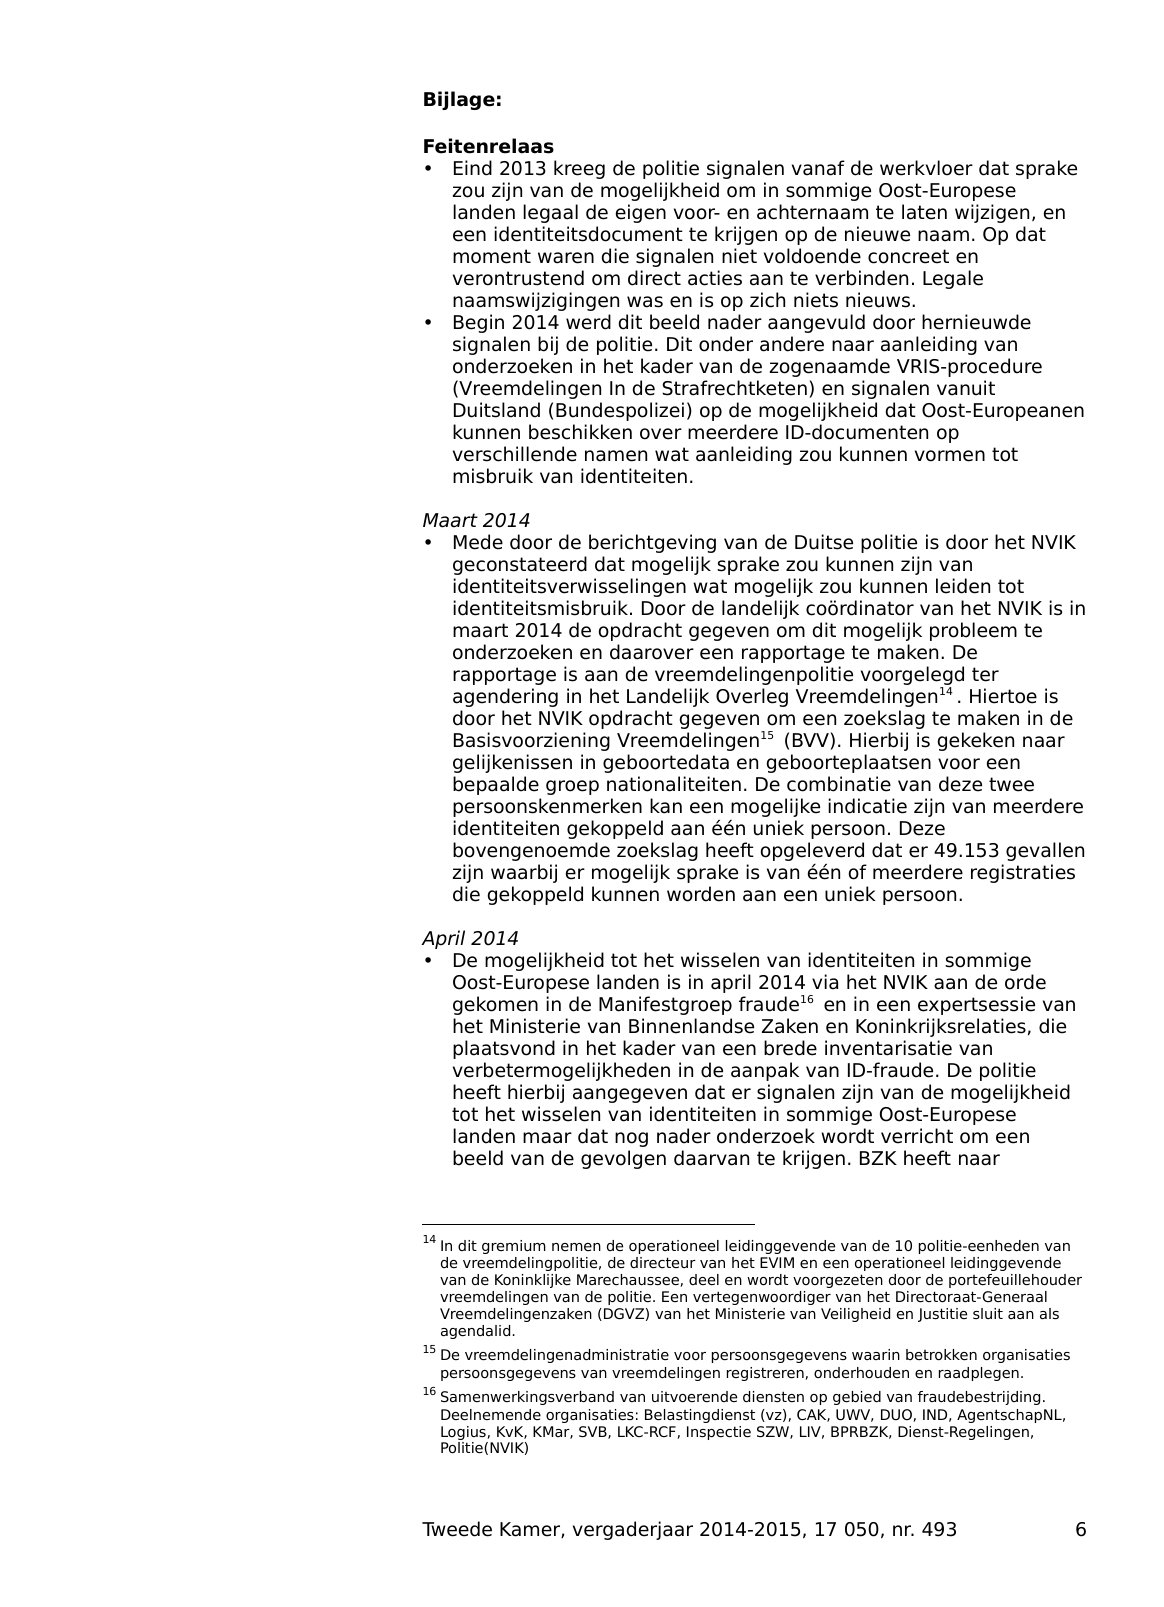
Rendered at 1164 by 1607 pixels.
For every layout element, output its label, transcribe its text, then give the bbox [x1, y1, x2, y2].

subtitle Feitenrelaas [422, 136, 1087, 158]
text De vreemdelingenadministratie voor persoonsgegevens waarin betrokken organisaties persoonsgegevens van vreemdelingen registreren, onderhouden en raadplegen. [422, 1343, 1087, 1382]
subtitle Maart 2014 [422, 510, 1087, 532]
text In dit gremium nemen de operationeel leidinggevende van de 10 politie-eenheden van de vreemdelingpolitie, de directeur van het EVIM en een operationeel leidinggevende van de Koninklijke Marechaussee, deel en wordt voorgezeten door de portefeuillehouder vreemdelingen van de politie. Een vertegenwoordiger van het Directoraat-Generaal Vreemdelingenzaken (DGVZ) van het Ministerie van Veiligheid en Justitie sluit aan als agendalid. [422, 1233, 1087, 1340]
text • Mede door de berichtgeving van de Duitse politie is door het NVIK geconstateerd dat mogelijk sprake zou kunnen zijn van identiteitsverwisselingen wat mogelijk zou kunnen leiden tot identiteitsmisbruik. Door de landelijk coördinator van het NVIK is in maart 2014 de opdracht gegeven om dit mogelijk probleem te onderzoeken en daarover een rapportage te maken. De rapportage is aan de vreemdelingenpolitie voorgelegd ter agendering in het Landelijk Overleg Vreemdelingen. Hiertoe is door het NVIK opdracht gegeven om een zoekslag te maken in de Basisvoorziening Vreemdelingen (BVV). Hierbij is gekeken naar gelijkenissen in geboortedata en geboorteplaatsen voor een bepaalde groep nationaliteiten. De combinatie van deze twee persoonskenmerken kan een mogelijke indicatie zijn van meerdere identiteiten gekoppeld aan één uniek persoon. Deze bovengenoemde zoekslag heeft opgeleverd dat er 49.153 gevallen zijn waarbij er mogelijk sprake is van één of meerdere registraties die gekoppeld kunnen worden aan een uniek persoon. [422, 532, 1087, 906]
text Samenwerkingsverband van uitvoerende diensten op gebied van fraudebestrijding. Deelnemende organisaties: Belastingdienst (vz), CAK, UWV, DUO, IND, AgentschapNL, Logius, KvK, KMar, SVB, LKC-RCF, Inspectie SZW, LIV, BPRBZK, Dienst-Regelingen, Politie(NVIK) [422, 1385, 1087, 1457]
subtitle Bijlage: [77, 89, 1087, 111]
text • Begin 2014 werd dit beeld nader aangevuld door hernieuwde signalen bij de politie. Dit onder andere naar aanleiding van onderzoeken in het kader van de zogenaamde VRIS-procedure (Vreemdelingen In de Strafrechtketen) en signalen vanuit Duitsland (Bundespolizei) op de mogelijkheid dat Oost-Europeanen kunnen beschikken over meerdere ID-documenten op verschillende namen wat aanleiding zou kunnen vormen tot misbruik van identiteiten. [422, 312, 1087, 488]
subtitle April 2014 [422, 928, 1087, 950]
text • De mogelijkheid tot het wisselen van identiteiten in sommige Oost-Europese landen is in april 2014 via het NVIK aan de orde gekomen in de Manifestgroep fraude en in een expertsessie van het Ministerie van Binnenlandse Zaken en Koninkrijksrelaties, die plaatsvond in het kader van een brede inventarisatie van verbetermogelijkheden in de aanpak van ID-fraude. De politie heeft hierbij aangegeven dat er signalen zijn van de mogelijkheid tot het wisselen van identiteiten in sommige Oost-Europese landen maar dat nog nader onderzoek wordt verricht om een beeld van de gevolgen daarvan te krijgen. BZK heeft naar [422, 950, 1087, 1169]
text • Eind 2013 kreeg de politie signalen vanaf de werkvloer dat sprake zou zijn van de mogelijkheid om in sommige Oost-Europese landen legaal de eigen voor- en achternaam te laten wijzigen, en een identiteitsdocument te krijgen op de nieuwe naam. Op dat moment waren die signalen niet voldoende concreet en verontrustend om direct acties aan te verbinden. Legale naamswijzigingen was en is op zich niets nieuws. [422, 158, 1087, 312]
